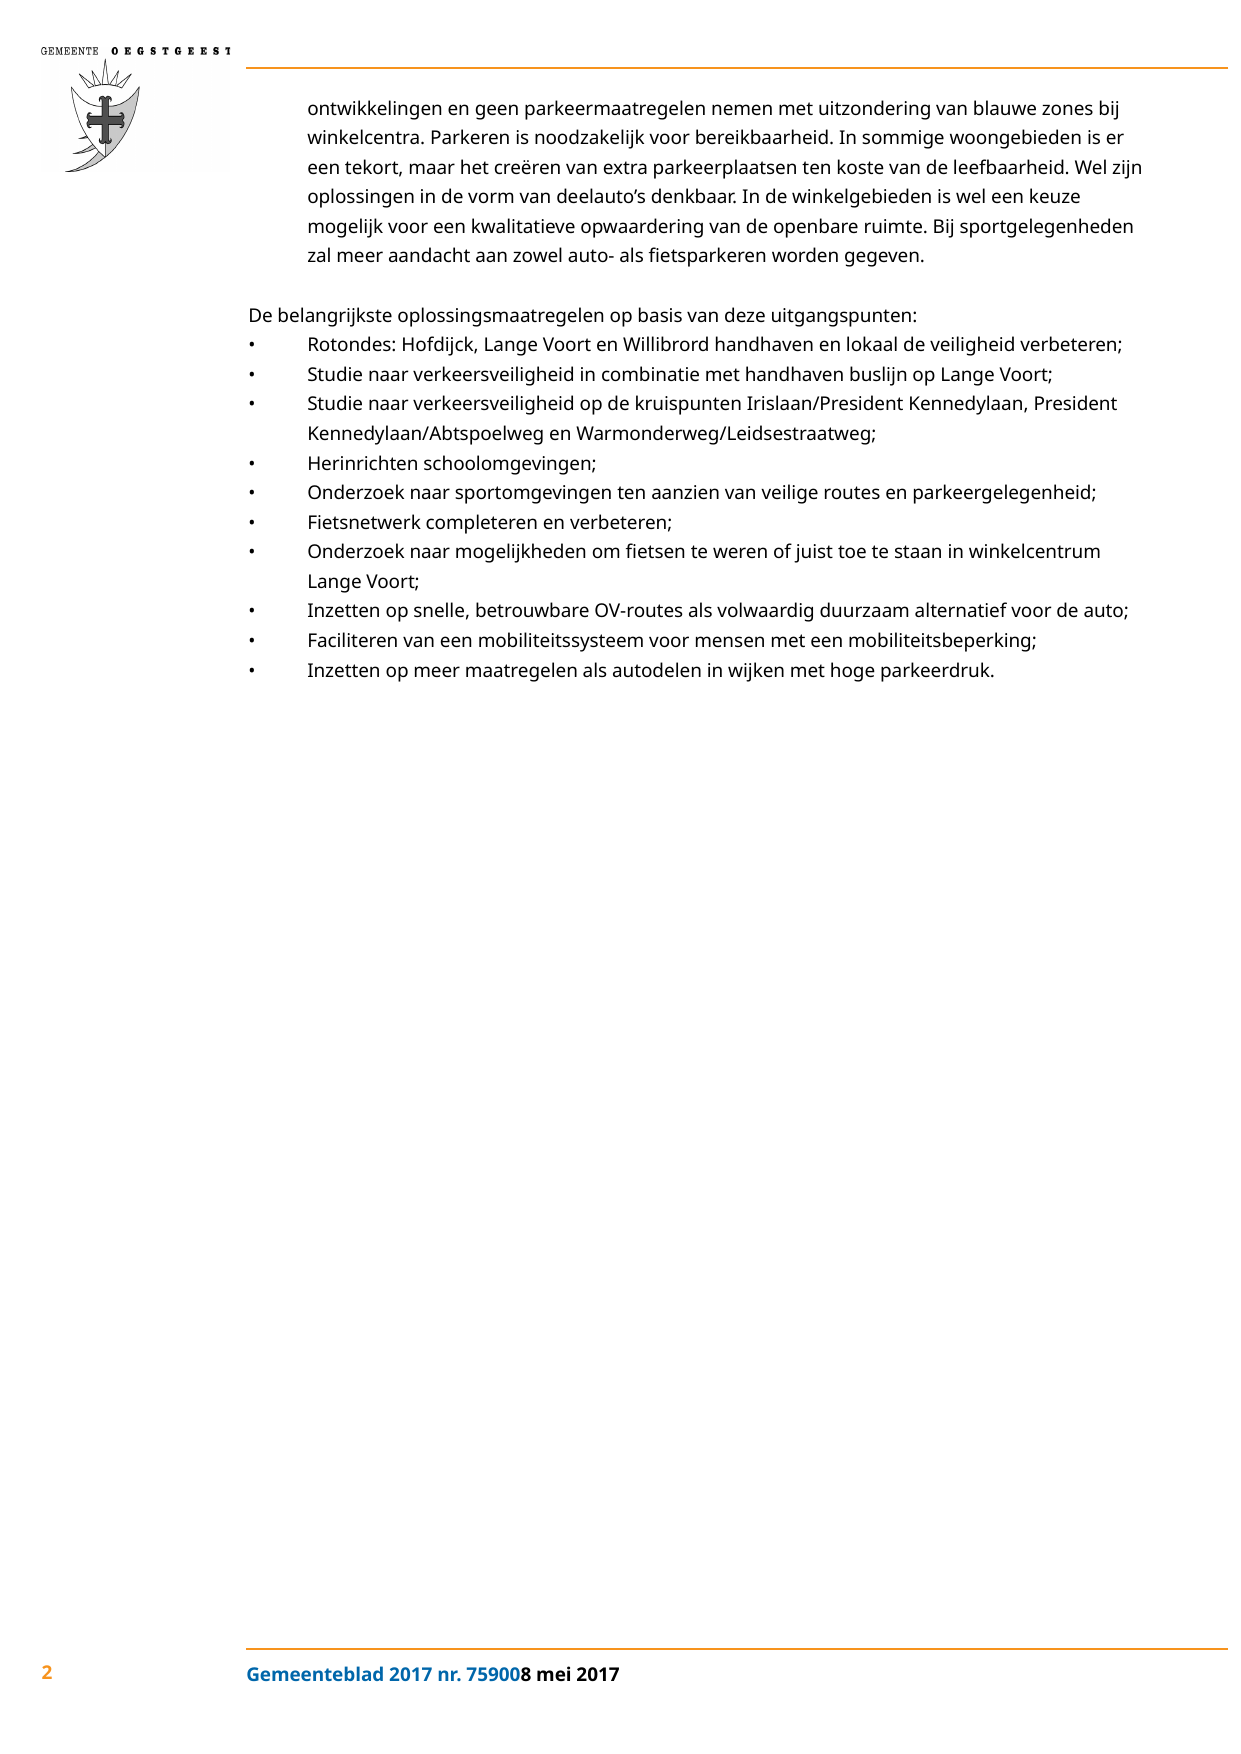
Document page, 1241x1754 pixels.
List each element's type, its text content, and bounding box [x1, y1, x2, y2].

list Herinrichten schoolomgevingen; [248, 450, 1152, 476]
list Studie naar verkeersveiligheid in combinatie met handhaven buslijn op Lange Voort; [248, 361, 1152, 387]
list Inzetten op snelle, betrouwbare OV-routes als volwaardig duurzaam alternatief voor de auto; [248, 598, 1152, 623]
list Rotondes: Hofdijck, Lange Voort en Willibrord handhaven en lokaal de veiligheid verbeteren; [248, 331, 1152, 357]
list Fietsnetwerk completeren en verbeteren; [248, 509, 1152, 535]
list Onderzoek naar mogelijkheden om fietsen te weren of juist toe te staan in winkelcentrum Lange Voort; [248, 538, 1152, 594]
list Inzetten op meer maatregelen als autodelen in wijken met hoge parkeerdruk. [248, 657, 1152, 683]
list Faciliteren van een mobiliteitssysteem voor mensen met een mobiliteitsbeperking; [248, 627, 1152, 653]
list Studie naar verkeersveiligheid op de kruispunten Irislaan/President Kennedylaan, President Kennedylaan/Abtspoelweg en Warmonderweg/Leidsestraatweg; [248, 391, 1152, 446]
list Onderzoek naar sportomgevingen ten aanzien van veilige routes en parkeergelegenheid; [248, 479, 1152, 505]
picture [41, 47, 231, 172]
text De belangrijkste oplossingsmaatregelen op basis van deze uitgangspunten: [248, 302, 1152, 328]
list ontwikkelingen en geen parkeermaatregelen nemen met uitzondering van blauwe zones bij winkelcentra. Parkeren is noodzakelijk voor bereikbaarheid. In sommige woongebieden is er een tekort, maar het creëren van extra parkeerplaatsen ten koste van de leefbaarheid. Wel zijn oplossingen in de vorm van deelauto’s denkbaar. In de winkelgebieden is wel een keuze mogelijk voor een kwalitatieve opwaardering van de openbare ruimte. Bij sportgelegenheden zal meer aandacht aan zowel auto- als fietsparkeren worden gegeven. [248, 95, 1152, 268]
